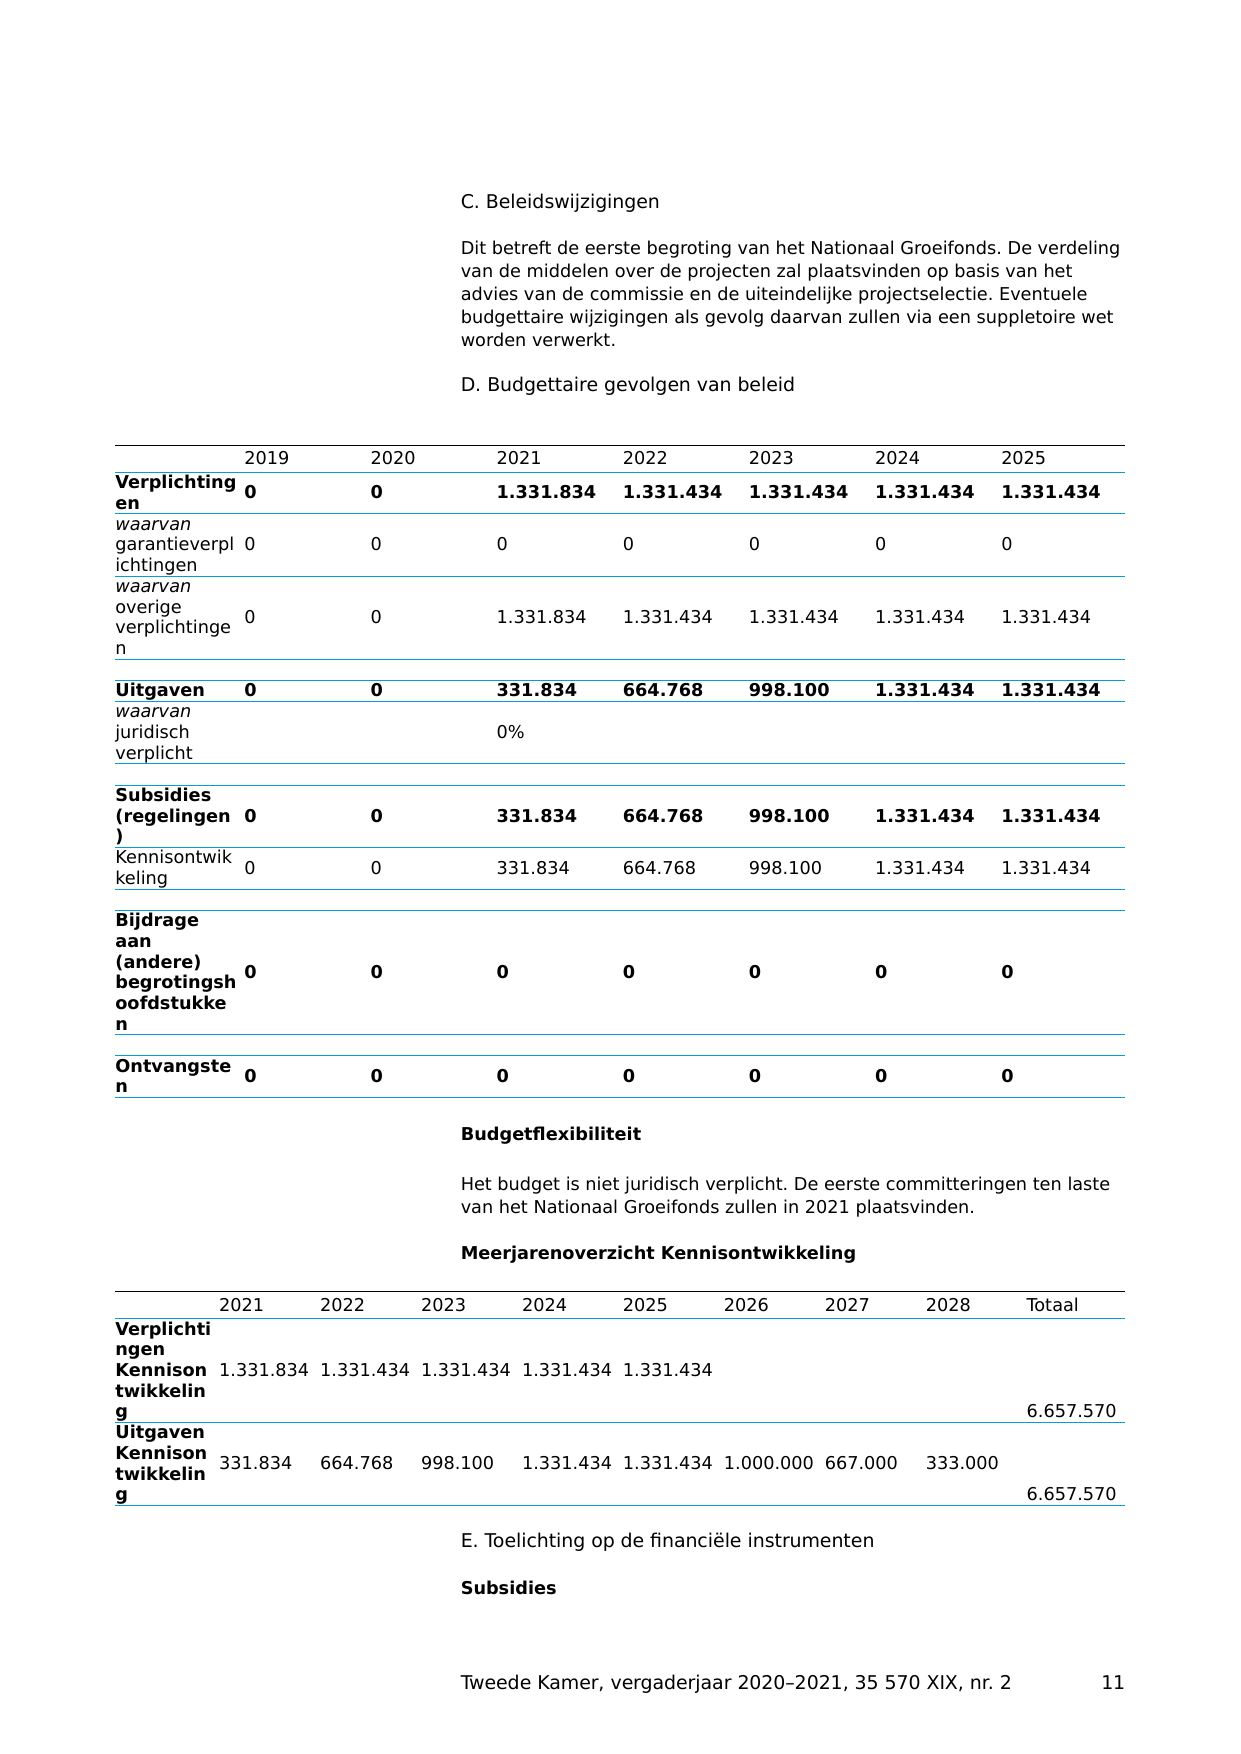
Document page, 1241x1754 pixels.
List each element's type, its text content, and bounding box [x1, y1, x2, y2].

table_cell 2025 [998, 446, 1125, 471]
table_cell [872, 764, 998, 784]
table_cell 6.657.570 [1024, 1319, 1125, 1422]
table_cell [620, 702, 746, 763]
table_cell Verplichtingen [115, 473, 241, 513]
table_cell 998.100 [418, 1423, 519, 1505]
table_cell 0 [241, 1056, 367, 1097]
title E. Toelichting op de financiële instrumenten [461, 1530, 1125, 1552]
table_cell 0 [746, 1056, 872, 1097]
table_cell 1.331.434 [620, 473, 746, 513]
table_cell 0 [620, 1056, 746, 1097]
table_cell 331.834 [216, 1423, 317, 1505]
table_cell Kennisontwikkeling [115, 848, 241, 889]
table_cell 2023 [418, 1292, 519, 1318]
table_cell 331.834 [494, 848, 620, 889]
table_cell Totaal [1024, 1292, 1125, 1318]
text Meerjarenoverzicht Kennisontwikkeling [461, 1241, 1125, 1264]
table_cell 0 [872, 1056, 998, 1097]
table_cell 0 [872, 911, 998, 1034]
table_cell 2023 [746, 446, 872, 471]
table_cell 2026 [721, 1292, 822, 1318]
table_cell 0 [368, 911, 493, 1034]
table_cell 0 [241, 681, 367, 701]
table_cell 2019 [241, 446, 367, 471]
table_cell [494, 1035, 620, 1055]
table_cell 0 [241, 911, 367, 1034]
table_cell 0 [241, 577, 367, 659]
table_cell 1.331.834 [216, 1319, 317, 1422]
text Het budget is niet juridisch verplicht. De eerste committeringen ten laste van het Nationaal Groeifonds zullen in 2021 plaatsvinden. [461, 1172, 1125, 1218]
table_cell [746, 764, 872, 784]
table_cell 2025 [620, 1292, 721, 1318]
table_cell Uitgaven Kennisontwikkeling [115, 1423, 216, 1505]
table_cell 0 [241, 786, 367, 847]
table_cell 1.331.434 [998, 473, 1125, 513]
table_cell [872, 702, 998, 763]
table_cell 2024 [519, 1292, 620, 1318]
table_cell [872, 890, 998, 910]
table_cell 0 [241, 848, 367, 889]
table_cell waarvan overige verplichtingen [115, 577, 241, 659]
table_cell 2021 [494, 446, 620, 471]
table_cell 0 [494, 514, 620, 576]
table_cell [368, 702, 493, 763]
table_cell [115, 764, 241, 784]
table_cell [998, 1035, 1125, 1055]
table_cell [998, 702, 1125, 763]
table_cell [620, 764, 746, 784]
table_cell 0 [872, 514, 998, 576]
table_cell 1.331.434 [872, 577, 998, 659]
table_cell 331.834 [494, 681, 620, 701]
table_cell [746, 890, 872, 910]
table_cell [746, 702, 872, 763]
text Budgetflexibiliteit [461, 1122, 1125, 1145]
table_cell 6.657.570 [1024, 1423, 1125, 1505]
table_cell 1.331.434 [746, 473, 872, 513]
table_cell 2022 [620, 446, 746, 471]
table_cell [620, 1035, 746, 1055]
table_cell [115, 1035, 241, 1055]
table_cell 1.331.434 [998, 848, 1125, 889]
table_cell [368, 890, 493, 910]
table_cell 1.331.434 [998, 786, 1125, 847]
table_cell [241, 1035, 367, 1055]
table_cell [494, 660, 620, 680]
table_cell 0 [241, 473, 367, 513]
table_cell [872, 1035, 998, 1055]
table_header Tabel 2 Meerjarenoverzicht Kennisontwikkeling (x € 1.000) [115, 1266, 1125, 1291]
table_cell 333.000 [923, 1423, 1023, 1505]
table_cell [822, 1319, 923, 1422]
table_cell 2021 [216, 1292, 317, 1318]
table_cell 2024 [872, 446, 998, 471]
table_cell 0 [368, 473, 493, 513]
table_cell 2020 [368, 446, 493, 471]
table_cell 0 [998, 911, 1125, 1034]
text Dit betreft de eerste begroting van het Nationaal Groeifonds. De verdeling van de middelen over de projecten zal plaatsvinden op basis van het advies van de commissie en de uiteindelijke projectselectie. Eventuele budgettaire wijzigingen als gevolg daarvan zullen via een suppletoire wet worden verwerkt. [461, 236, 1125, 351]
table_cell 0 [368, 786, 493, 847]
table_header Tabel 1 Tabel Budgettaire gevolgen van beleid beleidsartikel 1 (bedragen x € 1.000) [115, 420, 1125, 444]
table_cell 1.331.434 [620, 1319, 721, 1422]
table_cell 0 [241, 514, 367, 576]
table_cell 664.768 [620, 786, 746, 847]
table_cell 1.331.434 [998, 681, 1125, 701]
table_cell [620, 660, 746, 680]
table_cell Ontvangsten [115, 1056, 241, 1097]
table_cell [494, 764, 620, 784]
table_cell 0 [746, 911, 872, 1034]
table_cell 0 [998, 1056, 1125, 1097]
table_cell Bijdrage aan (andere) begrotingshoofdstukken [115, 911, 241, 1034]
title C. Beleidswijzigingen [461, 191, 1125, 213]
table_cell 0 [746, 514, 872, 576]
table_cell [241, 660, 367, 680]
table_cell 1.331.434 [620, 1423, 721, 1505]
table_cell 1.331.434 [519, 1423, 620, 1505]
table_cell 0 [998, 514, 1125, 576]
table_cell 0 [494, 1056, 620, 1097]
table_cell [241, 890, 367, 910]
table_cell [115, 446, 241, 471]
table_cell 664.768 [317, 1423, 418, 1505]
table_cell 998.100 [746, 786, 872, 847]
table_cell 1.331.434 [317, 1319, 418, 1422]
table_cell 1.331.434 [872, 473, 998, 513]
table_cell 0 [368, 681, 493, 701]
table_cell [746, 1035, 872, 1055]
table_cell [115, 1292, 216, 1318]
table_cell 998.100 [746, 681, 872, 701]
table_cell Uitgaven [115, 681, 241, 701]
table_cell [746, 660, 872, 680]
table_cell [998, 660, 1125, 680]
table_cell [620, 890, 746, 910]
table_cell 1.331.434 [418, 1319, 519, 1422]
table_cell 1.331.434 [998, 577, 1125, 659]
table_cell [241, 764, 367, 784]
table_cell [368, 764, 493, 784]
table_cell 1.331.434 [872, 786, 998, 847]
table_cell 2028 [923, 1292, 1023, 1318]
table_cell 1.331.434 [872, 848, 998, 889]
table_cell 2027 [822, 1292, 923, 1318]
table_cell 0 [368, 514, 493, 576]
table_cell 664.768 [620, 681, 746, 701]
table_cell 664.768 [620, 848, 746, 889]
table_cell 2022 [317, 1292, 418, 1318]
table_cell Verplichtingen Kennisontwikkeling [115, 1319, 216, 1422]
table_cell 0 [494, 911, 620, 1034]
table_cell 331.834 [494, 786, 620, 847]
table_cell Subsidies (regelingen) [115, 786, 241, 847]
table_cell 1.331.434 [620, 577, 746, 659]
table_cell 0 [620, 514, 746, 576]
title D. Budgettaire gevolgen van beleid [461, 374, 1125, 396]
table_cell [115, 890, 241, 910]
table_cell 1.331.834 [494, 577, 620, 659]
table_cell 1.331.434 [872, 681, 998, 701]
table_cell waarvan garantieverplichtingen [115, 514, 241, 576]
table_cell [923, 1319, 1023, 1422]
table_cell [872, 660, 998, 680]
table_cell [494, 890, 620, 910]
table_cell 1.331.434 [746, 577, 872, 659]
table_cell 0 [620, 911, 746, 1034]
table_cell 0 [368, 577, 493, 659]
table_cell 1.000.000 [721, 1423, 822, 1505]
table_cell [368, 660, 493, 680]
table_cell [721, 1319, 822, 1422]
text Subsidies [461, 1576, 1125, 1599]
table_cell [368, 1035, 493, 1055]
table_cell 0 [368, 1056, 493, 1097]
table_cell 998.100 [746, 848, 872, 889]
table_cell [115, 660, 241, 680]
table_cell waarvan juridisch verplicht [115, 702, 241, 763]
table_cell 1.331.834 [494, 473, 620, 513]
table_cell 0% [494, 702, 620, 763]
table_cell [998, 890, 1125, 910]
table_cell 667.000 [822, 1423, 923, 1505]
table_cell 1.331.434 [519, 1319, 620, 1422]
table_cell [998, 764, 1125, 784]
table_cell 0 [368, 848, 493, 889]
table_cell [241, 702, 367, 763]
